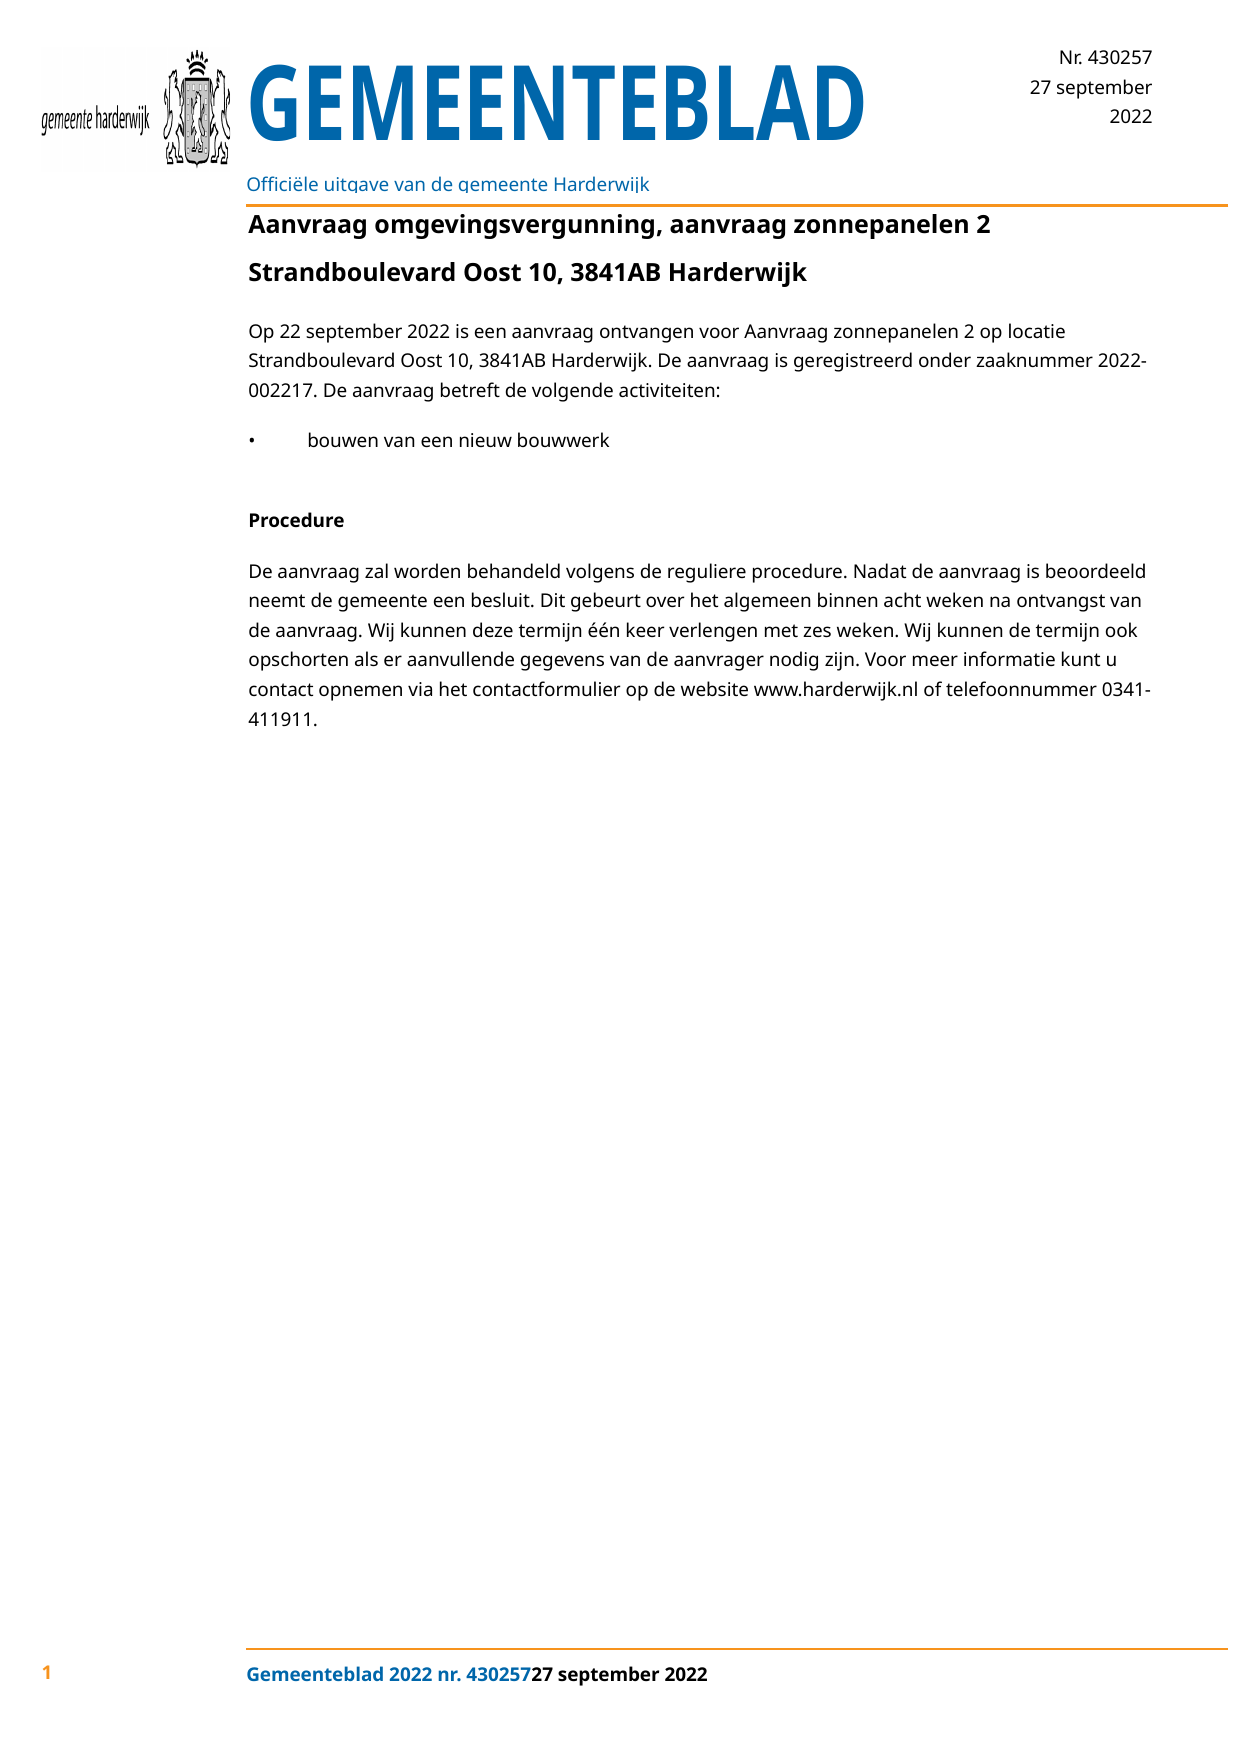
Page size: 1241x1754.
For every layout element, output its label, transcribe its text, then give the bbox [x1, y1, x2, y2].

text Op 22 september 2022 is een aanvraag ontvangen voor Aanvraag zonnepanelen 2 op locatie Strandboulevard Oost 10, 3841AB Harderwijk. De aanvraag is geregistreerd onder zaaknummer 2022-002217. De aanvraag betreft de volgende activiteiten: [248, 318, 1152, 403]
text Aanvraag omgevingsvergunning, aanvraag zonnepanelen 2 Strandboulevard Oost 10, 3841AB Harderwijk [248, 207, 1152, 288]
picture [41, 47, 231, 172]
text De aanvraag zal worden behandeld volgens de reguliere procedure. Nadat de aanvraag is beoordeeld neemt de gemeente een besluit. Dit gebeurt over het algemeen binnen acht weken na ontvangst van de aanvraag. Wij kunnen deze termijn één keer verlengen met zes weken. Wij kunnen de termijn ook opschorten als er aanvullende gegevens van de aanvrager nodig zijn. Voor meer informatie kunt u contact opnemen via het contactformulier op de website www.harderwijk.nl of telefoonnummer 0341-411911. [248, 558, 1152, 732]
list bouwen van een nieuw bouwwerk [248, 427, 1152, 453]
text Procedure [248, 507, 1152, 533]
